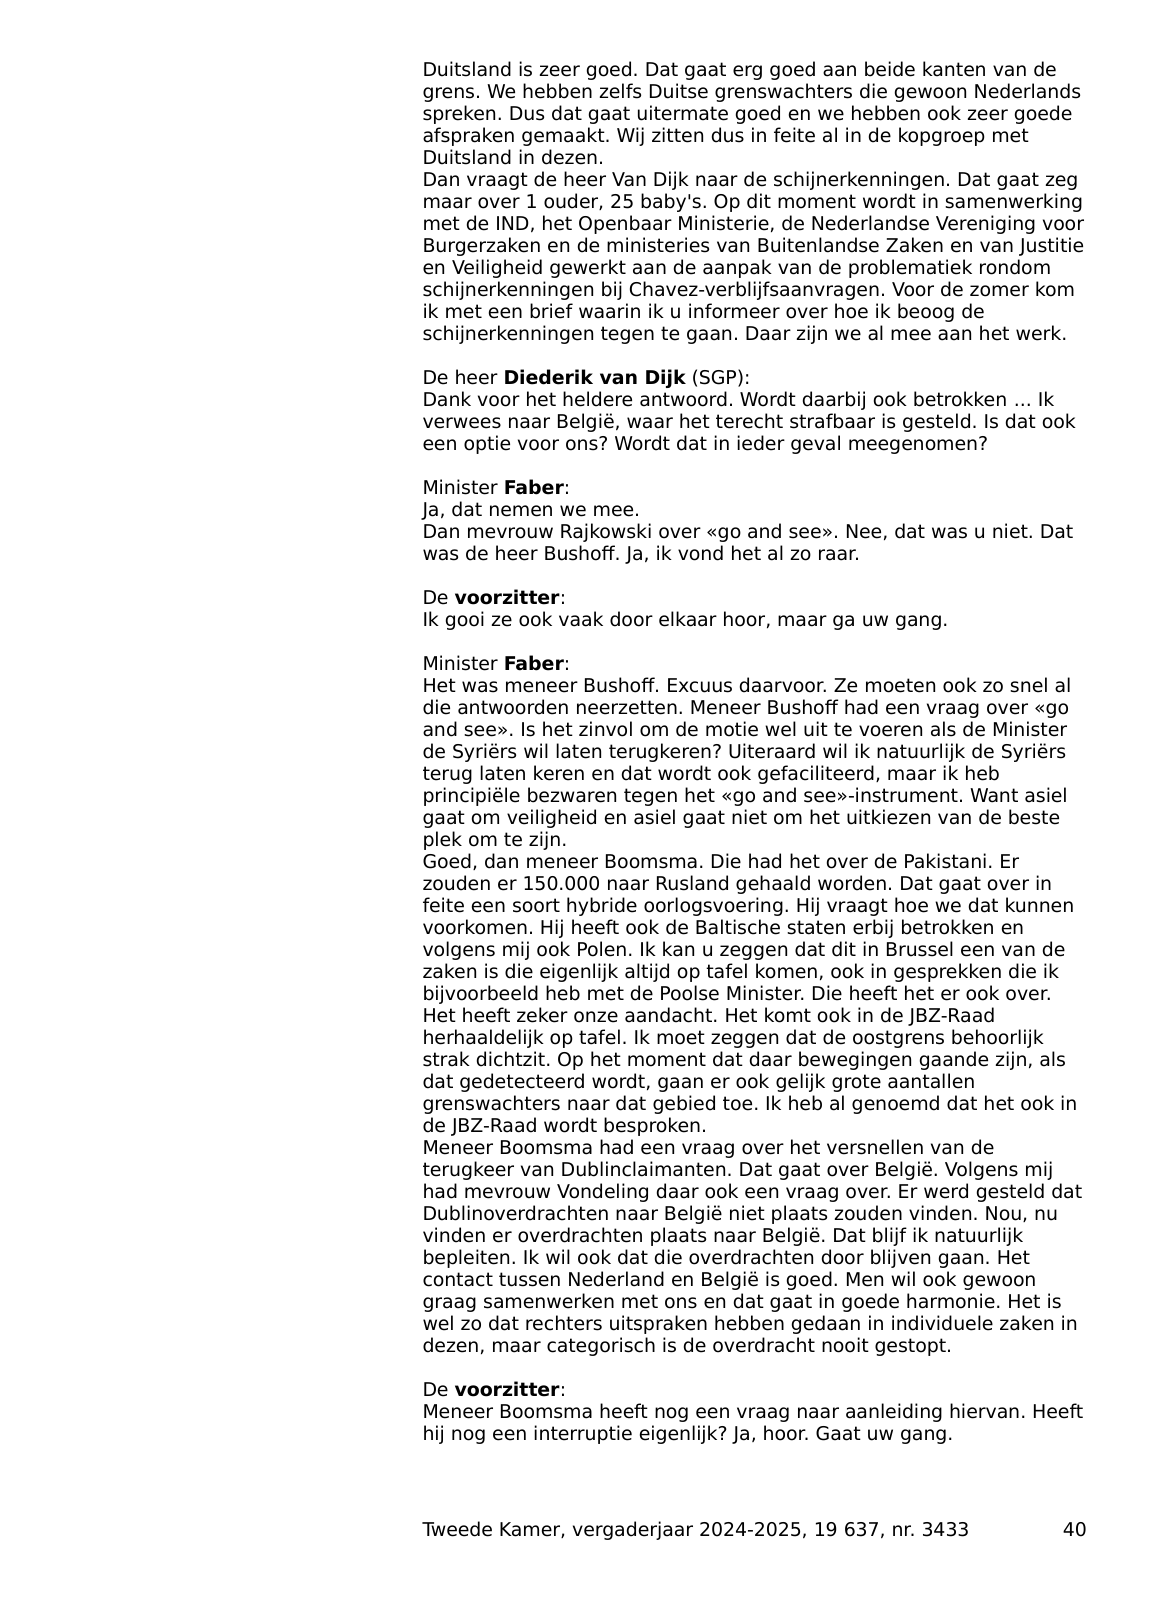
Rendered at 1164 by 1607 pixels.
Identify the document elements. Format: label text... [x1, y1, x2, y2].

text Het was meneer Bushoff. Excuus daarvoor. Ze moeten ook zo snel al die antwoorden neerzetten. Meneer Bushoff had een vraag over «go and see». Is het zinvol om de motie wel uit te voeren als de Minister de Syriërs wil laten terugkeren? Uiteraard wil ik natuurlijk de Syriërs terug laten keren en dat wordt ook gefaciliteerd, maar ik heb principiële bezwaren tegen het «go and see»-instrument. Want asiel gaat om veiligheid en asiel gaat niet om het uitkiezen van de beste plek om te zijn. [422, 675, 1087, 851]
text De voorzitter: [422, 1379, 1087, 1401]
text Meneer Boomsma had een vraag over het versnellen van de terugkeer van Dublinclaimanten. Dat gaat over België. Volgens mij had mevrouw Vondeling daar ook een vraag over. Er werd gesteld dat Dublinoverdrachten naar België niet plaats zouden vinden. Nou, nu vinden er overdrachten plaats naar België. Dat blijf ik natuurlijk bepleiten. Ik wil ook dat die overdrachten door blijven gaan. Het contact tussen Nederland en België is goed. Men wil ook gewoon graag samenwerken met ons en dat gaat in goede harmonie. Het is wel zo dat rechters uitspraken hebben gedaan in individuele zaken in dezen, maar categorisch is de overdracht nooit gestopt. [422, 1137, 1087, 1357]
text De voorzitter: [422, 587, 1087, 609]
text Dan mevrouw Rajkowski over «go and see». Nee, dat was u niet. Dat was de heer Bushoff. Ja, ik vond het al zo raar. [422, 521, 1087, 565]
text Minister Faber: [422, 477, 1087, 499]
text Duitsland is zeer goed. Dat gaat erg goed aan beide kanten van de grens. We hebben zelfs Duitse grenswachters die gewoon Nederlands spreken. Dus dat gaat uitermate goed en we hebben ook zeer goede afspraken gemaakt. Wij zitten dus in feite al in de kopgroep met Duitsland in dezen. [422, 59, 1087, 169]
text Dan vraagt de heer Van Dijk naar de schijnerkenningen. Dat gaat zeg maar over 1 ouder, 25 baby's. Op dit moment wordt in samenwerking met de IND, het Openbaar Ministerie, de Nederlandse Vereniging voor Burgerzaken en de ministeries van Buitenlandse Zaken en van Justitie en Veiligheid gewerkt aan de aanpak van de problematiek rondom schijnerkenningen bij Chavez-verblijfsaanvragen. Voor de zomer kom ik met een brief waarin ik u informeer over hoe ik beoog de schijnerkenningen tegen te gaan. Daar zijn we al mee aan het werk. [422, 169, 1087, 345]
text Dank voor het heldere antwoord. Wordt daarbij ook betrokken ... Ik verwees naar België, waar het terecht strafbaar is gesteld. Is dat ook een optie voor ons? Wordt dat in ieder geval meegenomen? [422, 389, 1087, 455]
text Ja, dat nemen we mee. [422, 499, 1087, 521]
text Meneer Boomsma heeft nog een vraag naar aanleiding hiervan. Heeft hij nog een interruptie eigenlijk? Ja, hoor. Gaat uw gang. [422, 1401, 1087, 1445]
text Ik gooi ze ook vaak door elkaar hoor, maar ga uw gang. [422, 609, 1087, 631]
text De heer Diederik van Dijk (SGP): [422, 367, 1087, 389]
text Goed, dan meneer Boomsma. Die had het over de Pakistani. Er zouden er 150.000 naar Rusland gehaald worden. Dat gaat over in feite een soort hybride oorlogsvoering. Hij vraagt hoe we dat kunnen voorkomen. Hij heeft ook de Baltische staten erbij betrokken en volgens mij ook Polen. Ik kan u zeggen dat dit in Brussel een van de zaken is die eigenlijk altijd op tafel komen, ook in gesprekken die ik bijvoorbeeld heb met de Poolse Minister. Die heeft het er ook over. Het heeft zeker onze aandacht. Het komt ook in de JBZ-Raad herhaaldelijk op tafel. Ik moet zeggen dat de oostgrens behoorlijk strak dichtzit. Op het moment dat daar bewegingen gaande zijn, als dat gedetecteerd wordt, gaan er ook gelijk grote aantallen grenswachters naar dat gebied toe. Ik heb al genoemd dat het ook in de JBZ-Raad wordt besproken. [422, 851, 1087, 1137]
text Minister Faber: [422, 653, 1087, 675]
